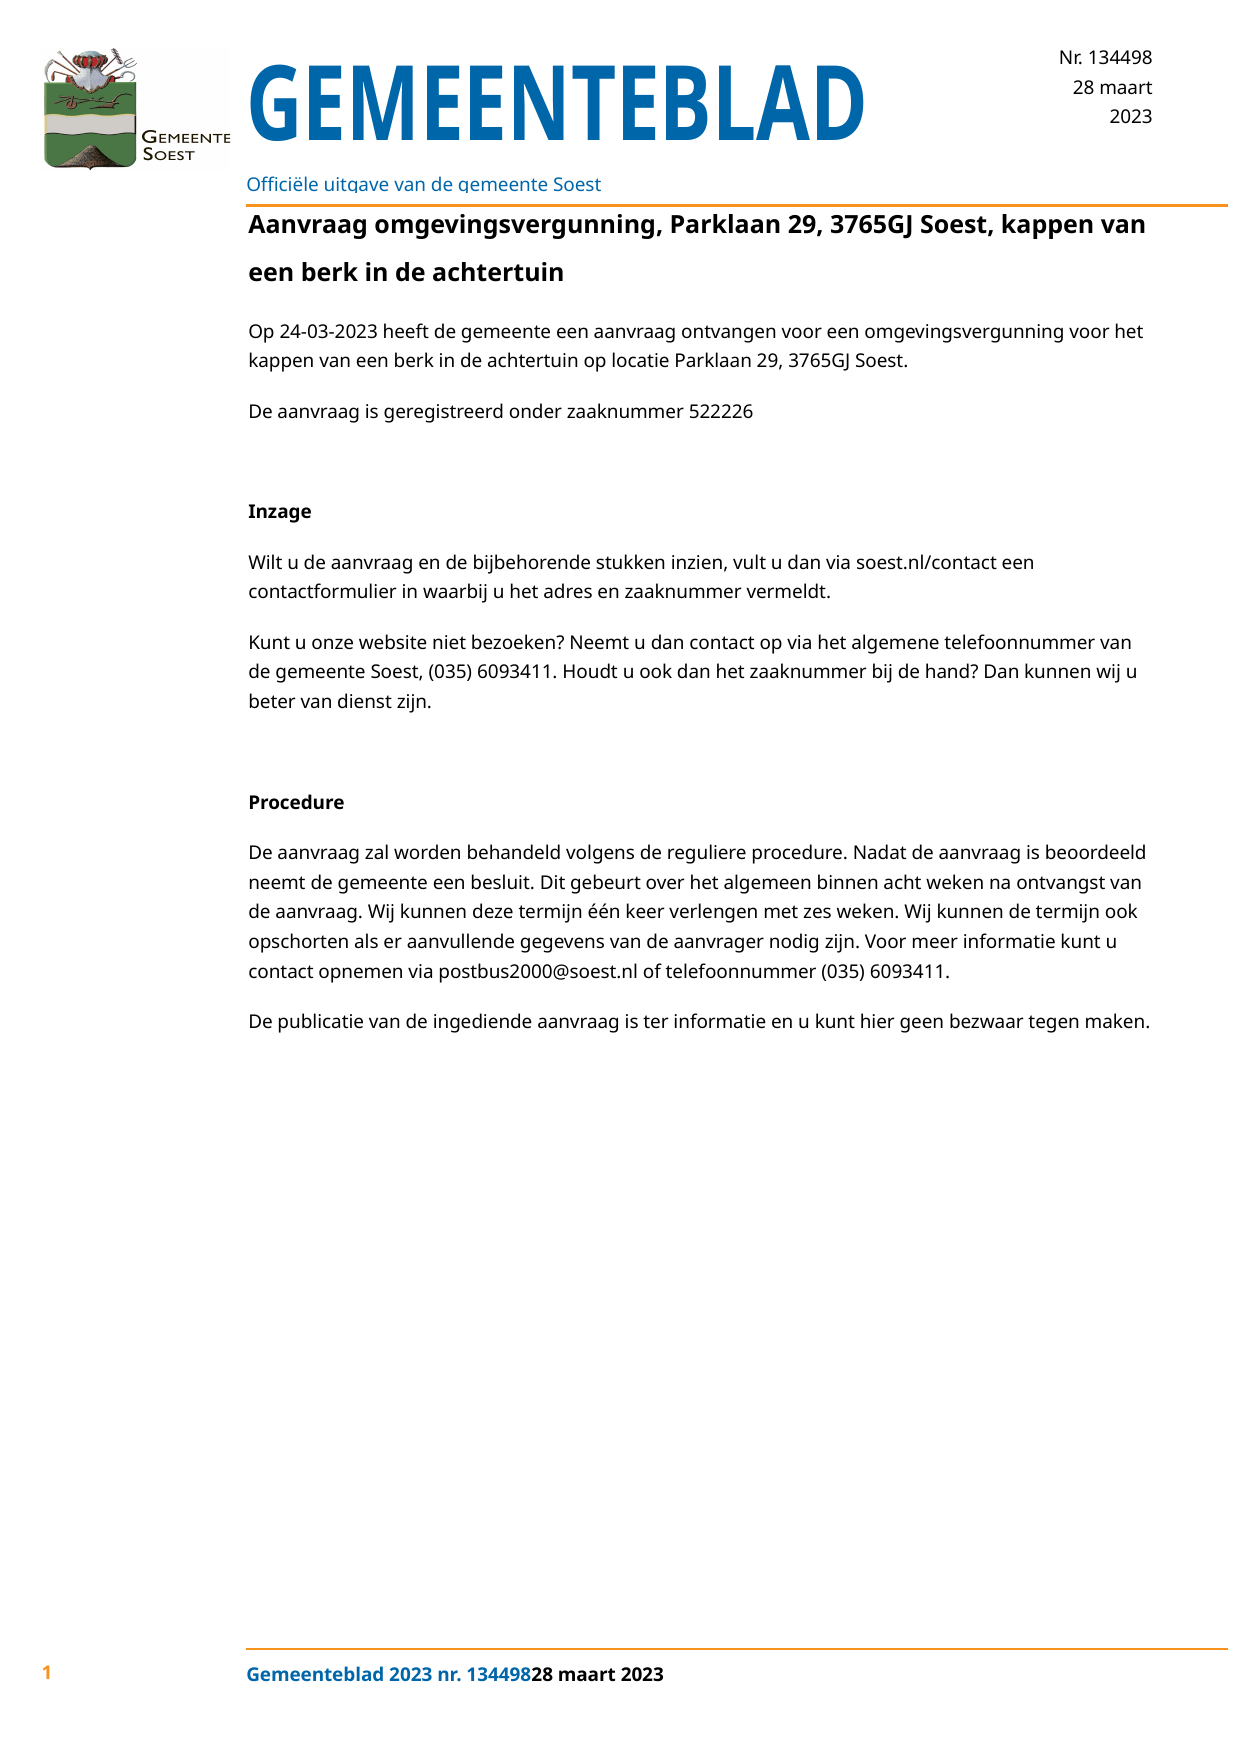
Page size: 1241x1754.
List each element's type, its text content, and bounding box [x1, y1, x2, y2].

text De aanvraag zal worden behandeld volgens de reguliere procedure. Nadat de aanvraag is beoordeeld neemt de gemeente een besluit. Dit gebeurt over het algemeen binnen acht weken na ontvangst van de aanvraag. Wij kunnen deze termijn één keer verlengen met zes weken. Wij kunnen de termijn ook opschorten als er aanvullende gegevens van de aanvrager nodig zijn. Voor meer informatie kunt u contact opnemen via postbus2000@soest.nl of telefoonnummer (035) 6093411. [248, 839, 1152, 984]
text Op 24-03-2023 heeft de gemeente een aanvraag ontvangen voor een omgevingsvergunning voor het kappen van een berk in de achtertuin op locatie Parklaan 29, 3765GJ Soest. [248, 318, 1152, 373]
text De publicatie van de ingediende aanvraag is ter informatie en u kunt hier geen bezwaar tegen maken. [248, 1008, 1152, 1034]
text Kunt u onze website niet bezoeken? Neemt u dan contact op via het algemene telefoonnummer van de gemeente Soest, (035) 6093411. Houdt u ook dan het zaaknummer bij de hand? Dan kunnen wij u beter van dienst zijn. [248, 629, 1152, 714]
text De aanvraag is geregistreerd onder zaaknummer 522226 [248, 398, 1152, 424]
text Inzage [248, 499, 1152, 524]
text Aanvraag omgevingsvergunning, Parklaan 29, 3765GJ Soest, kappen van een berk in de achtertuin [248, 207, 1152, 288]
text Wilt u de aanvraag en de bijbehorende stukken inzien, vult u dan via soest.nl/contact een contactformulier in waarbij u het adres en zaaknummer vermeldt. [248, 549, 1152, 604]
text Procedure [248, 789, 1152, 815]
picture [41, 47, 231, 172]
